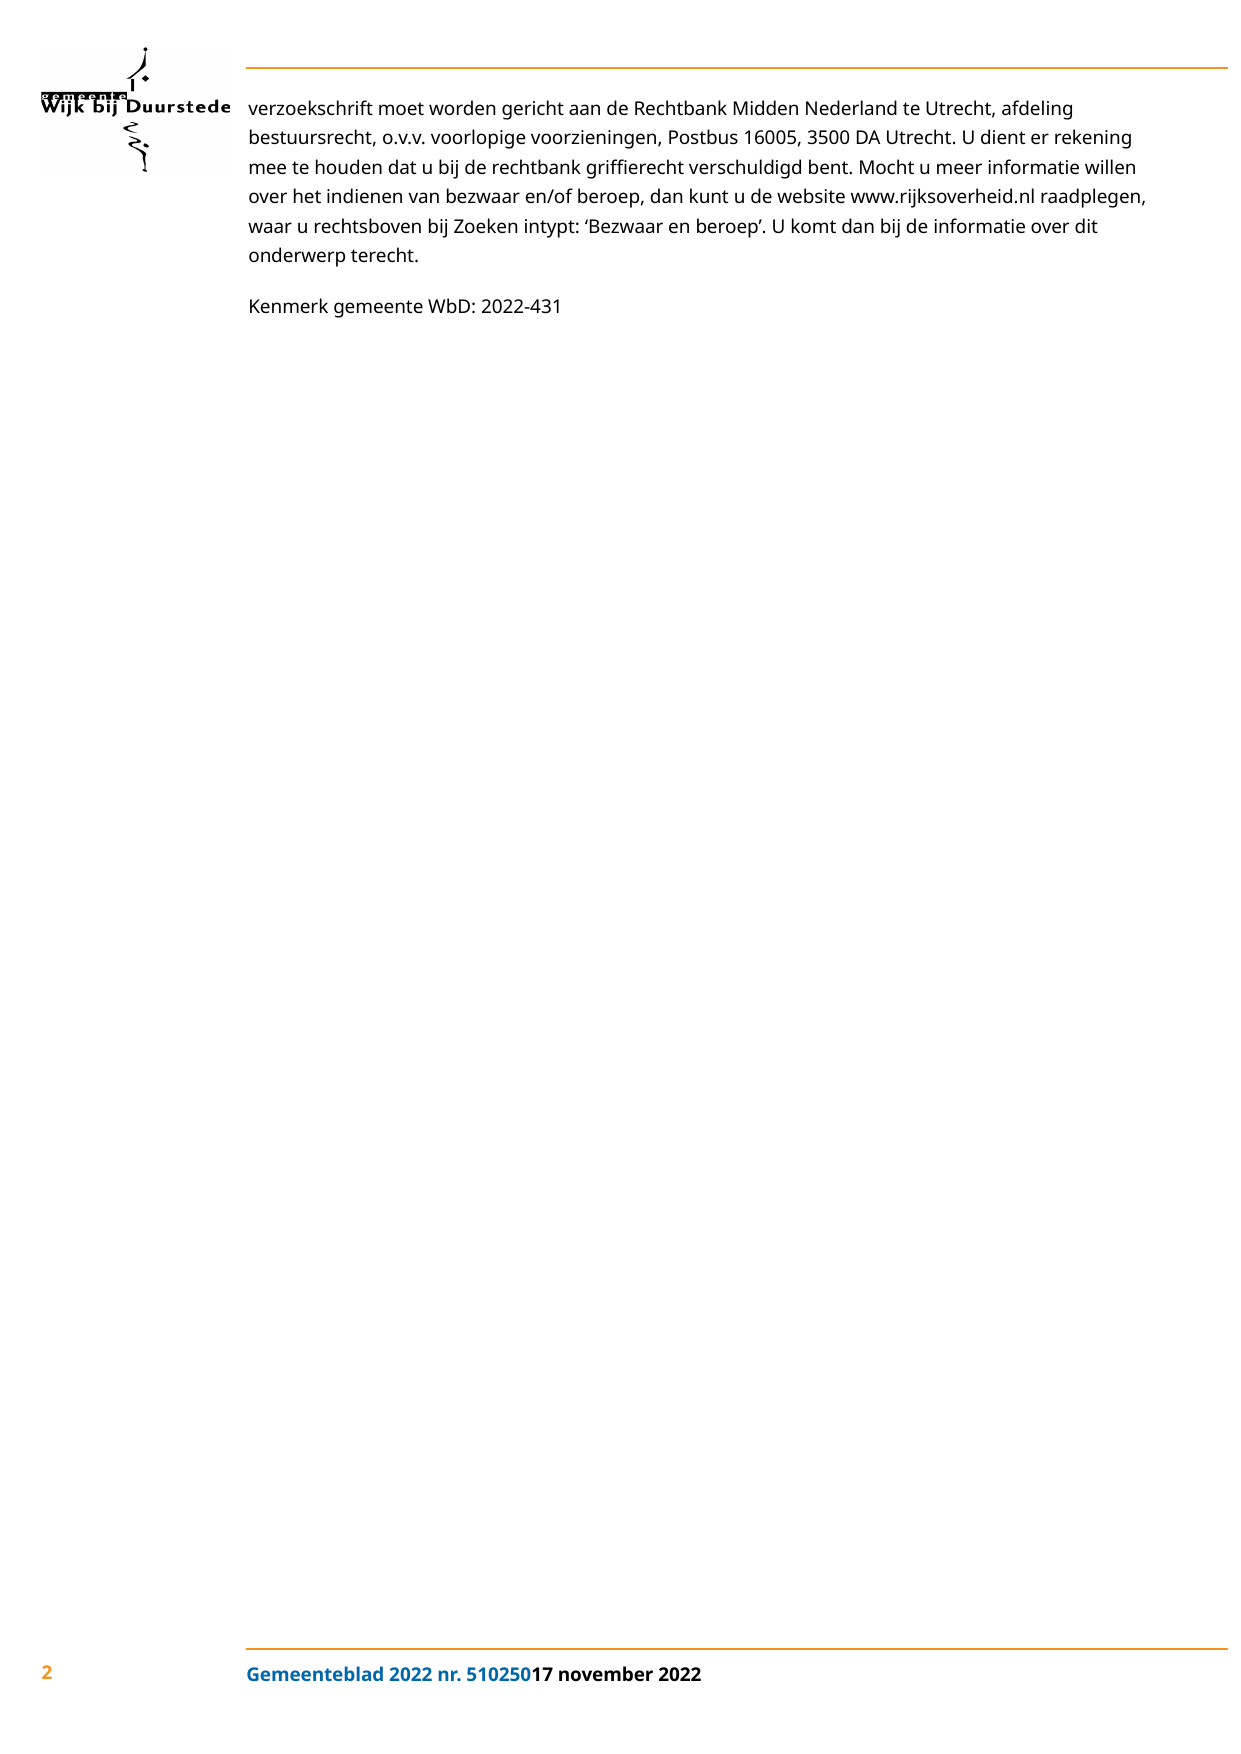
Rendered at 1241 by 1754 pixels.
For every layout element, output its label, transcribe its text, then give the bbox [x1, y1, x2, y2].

picture [41, 47, 231, 172]
text verzoekschrift moet worden gericht aan de Rechtbank Midden Nederland te Utrecht, afdeling bestuursrecht, o.v.v. voorlopige voorzieningen, Postbus 16005, 3500 DA Utrecht. U dient er rekening mee te houden dat u bij de rechtbank griffierecht verschuldigd bent. Mocht u meer informatie willen over het indienen van bezwaar en/of beroep, dan kunt u de website www.rijksoverheid.nl raadplegen, waar u rechtsboven bij Zoeken intypt: ‘Bezwaar en beroep’. U komt dan bij de informatie over dit onderwerp terecht. [248, 95, 1152, 268]
text Kenmerk gemeente WbD: 2022-431 [248, 293, 1152, 319]
